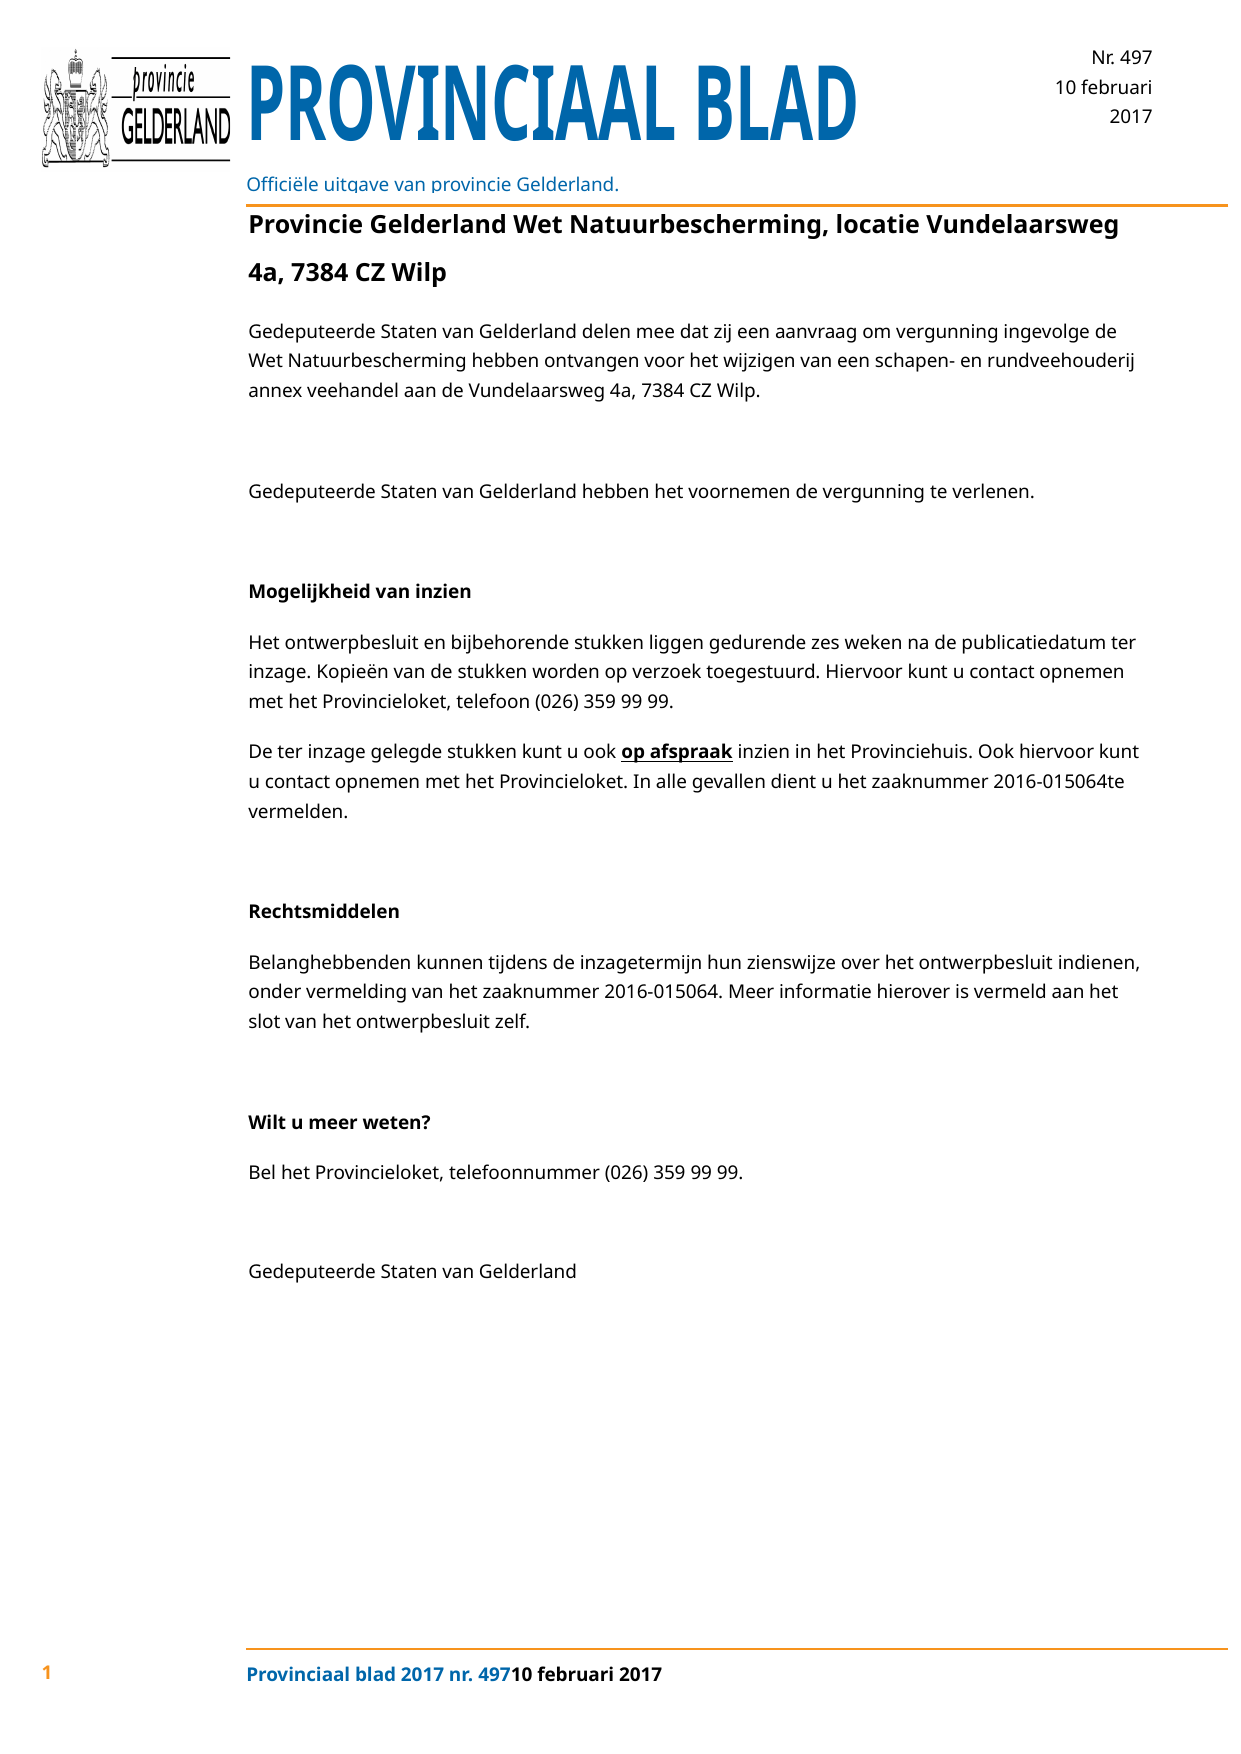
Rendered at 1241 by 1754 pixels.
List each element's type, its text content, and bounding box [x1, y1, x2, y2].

text Gedeputeerde Staten van Gelderland delen mee dat zij een aanvraag om vergunning ingevolge de Wet Natuurbescherming hebben ontvangen voor het wijzigen van een schapen- en rundveehouderij annex veehandel aan de Vundelaarsweg 4a, 7384 CZ Wilp. [248, 318, 1152, 403]
text Gedeputeerde Staten van Gelderland [248, 1258, 1152, 1283]
text Rechtsmiddelen [248, 899, 1152, 924]
picture [41, 47, 231, 172]
text Belanghebbenden kunnen tijdens de inzagetermijn hun zienswijze over het ontwerpbesluit indienen, onder vermelding van het zaaknummer 2016-015064. Meer informatie hierover is vermeld aan het slot van het ontwerpbesluit zelf. [248, 949, 1152, 1034]
text De ter inzage gelegde stukken kunt u ook op afspraak inzien in het Provinciehuis. Ook hiervoor kunt u contact opnemen met het Provincieloket. In alle gevallen dient u het zaaknummer 2016-015064te vermelden. [248, 739, 1152, 824]
text Wilt u meer weten? [248, 1109, 1152, 1135]
text Mogelijkheid van inzien [248, 579, 1152, 604]
text Het ontwerpbesluit en bijbehorende stukken liggen gedurende zes weken na de publicatiedatum ter inzage. Kopieën van de stukken worden op verzoek toegestuurd. Hiervoor kunt u contact opnemen met het Provincieloket, telefoon (026) 359 99 99. [248, 629, 1152, 714]
text Gedeputeerde Staten van Gelderland hebben het voornemen de vergunning te verlenen. [248, 478, 1152, 504]
text Bel het Provincieloket, telefoonnummer (026) 359 99 99. [248, 1159, 1152, 1185]
text Provincie Gelderland Wet Natuurbescherming, locatie Vundelaarsweg 4a, 7384 CZ Wilp [248, 207, 1152, 288]
